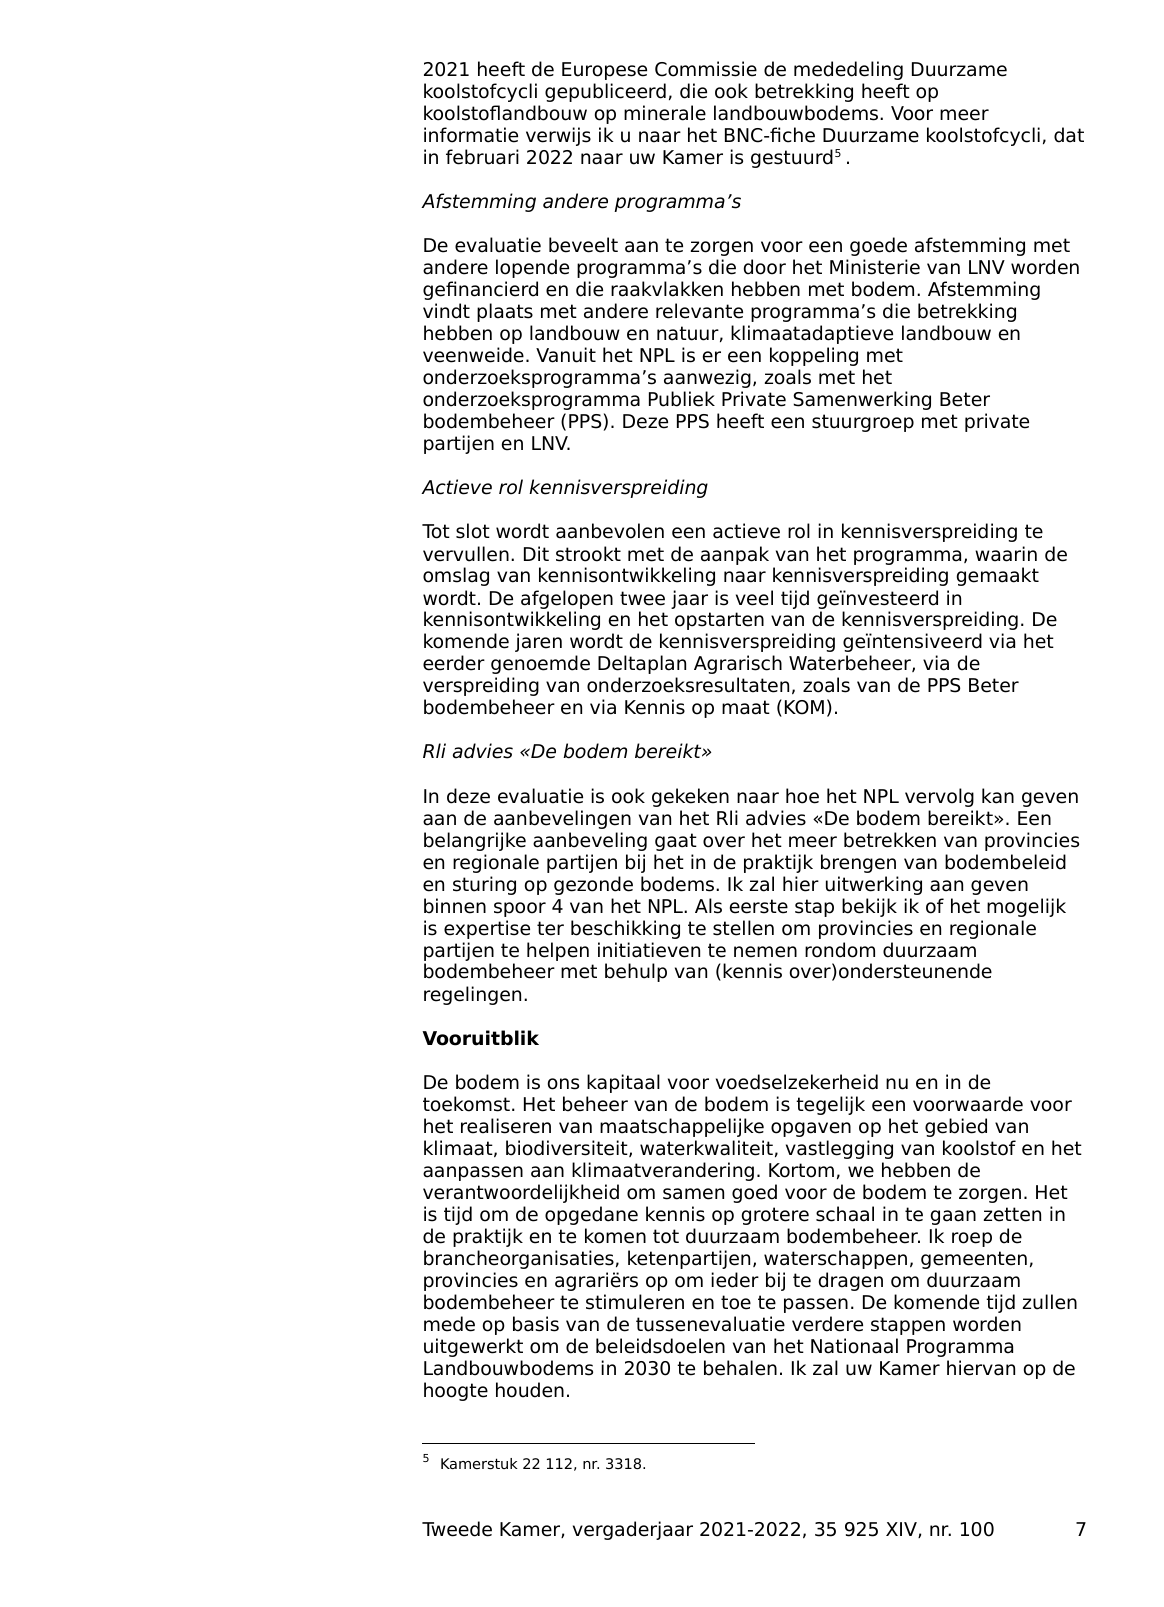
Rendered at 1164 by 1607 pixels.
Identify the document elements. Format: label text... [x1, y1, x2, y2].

text Tot slot wordt aanbevolen een actieve rol in kennisverspreiding te vervullen. Dit strookt met de aanpak van het programma, waarin de omslag van kennisontwikkeling naar kennisverspreiding gemaakt wordt. De afgelopen twee jaar is veel tijd geïnvesteerd in kennisontwikkeling en het opstarten van de kennisverspreiding. De komende jaren wordt de kennisverspreiding geïntensiveerd via het eerder genoemde Deltaplan Agrarisch Waterbeheer, via de verspreiding van onderzoeksresultaten, zoals van de PPS Beter bodembeheer en via Kennis op maat (KOM). [422, 521, 1087, 719]
text 2021 heeft de Europese Commissie de mededeling Duurzame koolstofcycli gepubliceerd, die ook betrekking heeft op koolstoflandbouw op minerale landbouwbodems. Voor meer informatie verwijs ik u naar het BNC-fiche Duurzame koolstofcycli, dat in februari 2022 naar uw Kamer is gestuurd. [422, 59, 1087, 169]
text Kamerstuk 22 112, nr. 3318. [422, 1452, 1087, 1474]
text De bodem is ons kapitaal voor voedselzekerheid nu en in de toekomst. Het beheer van de bodem is tegelijk een voorwaarde voor het realiseren van maatschappelijke opgaven op het gebied van klimaat, biodiversiteit, waterkwaliteit, vastlegging van koolstof en het aanpassen aan klimaatverandering. Kortom, we hebben de verantwoordelijkheid om samen goed voor de bodem te zorgen. Het is tijd om de opgedane kennis op grotere schaal in te gaan zetten in de praktijk en te komen tot duurzaam bodembeheer. Ik roep de brancheorganisaties, ketenpartijen, waterschappen, gemeenten, provincies en agrariërs op om ieder bij te dragen om duurzaam bodembeheer te stimuleren en toe te passen. De komende tijd zullen mede op basis van de tussenevaluatie verdere stappen worden uitgewerkt om de beleidsdoelen van het Nationaal Programma Landbouwbodems in 2030 te behalen. Ik zal uw Kamer hiervan op de hoogte houden. [422, 1072, 1087, 1401]
text In deze evaluatie is ook gekeken naar hoe het NPL vervolg kan geven aan de aanbevelingen van het Rli advies «De bodem bereikt». Een belangrijke aanbeveling gaat over het meer betrekken van provincies en regionale partijen bij het in de praktijk brengen van bodembeleid en sturing op gezonde bodems. Ik zal hier uitwerking aan geven binnen spoor 4 van het NPL. Als eerste stap bekijk ik of het mogelijk is expertise ter beschikking te stellen om provincies en regionale partijen te helpen initiatieven te nemen rondom duurzaam bodembeheer met behulp van (kennis over)ondersteunende regelingen. [422, 786, 1087, 1005]
subtitle Vooruitblik [422, 1028, 1087, 1049]
subtitle Rli advies «De bodem bereikt» [422, 741, 1087, 763]
subtitle Afstemming andere programma’s [422, 191, 1087, 213]
subtitle Actieve rol kennisverspreiding [422, 477, 1087, 499]
text De evaluatie beveelt aan te zorgen voor een goede afstemming met andere lopende programma’s die door het Ministerie van LNV worden gefinancierd en die raakvlakken hebben met bodem. Afstemming vindt plaats met andere relevante programma’s die betrekking hebben op landbouw en natuur, klimaatadaptieve landbouw en veenweide. Vanuit het NPL is er een koppeling met onderzoeksprogramma’s aanwezig, zoals met het onderzoeksprogramma Publiek Private Samenwerking Beter bodembeheer (PPS). Deze PPS heeft een stuurgroep met private partijen en LNV. [422, 235, 1087, 455]
